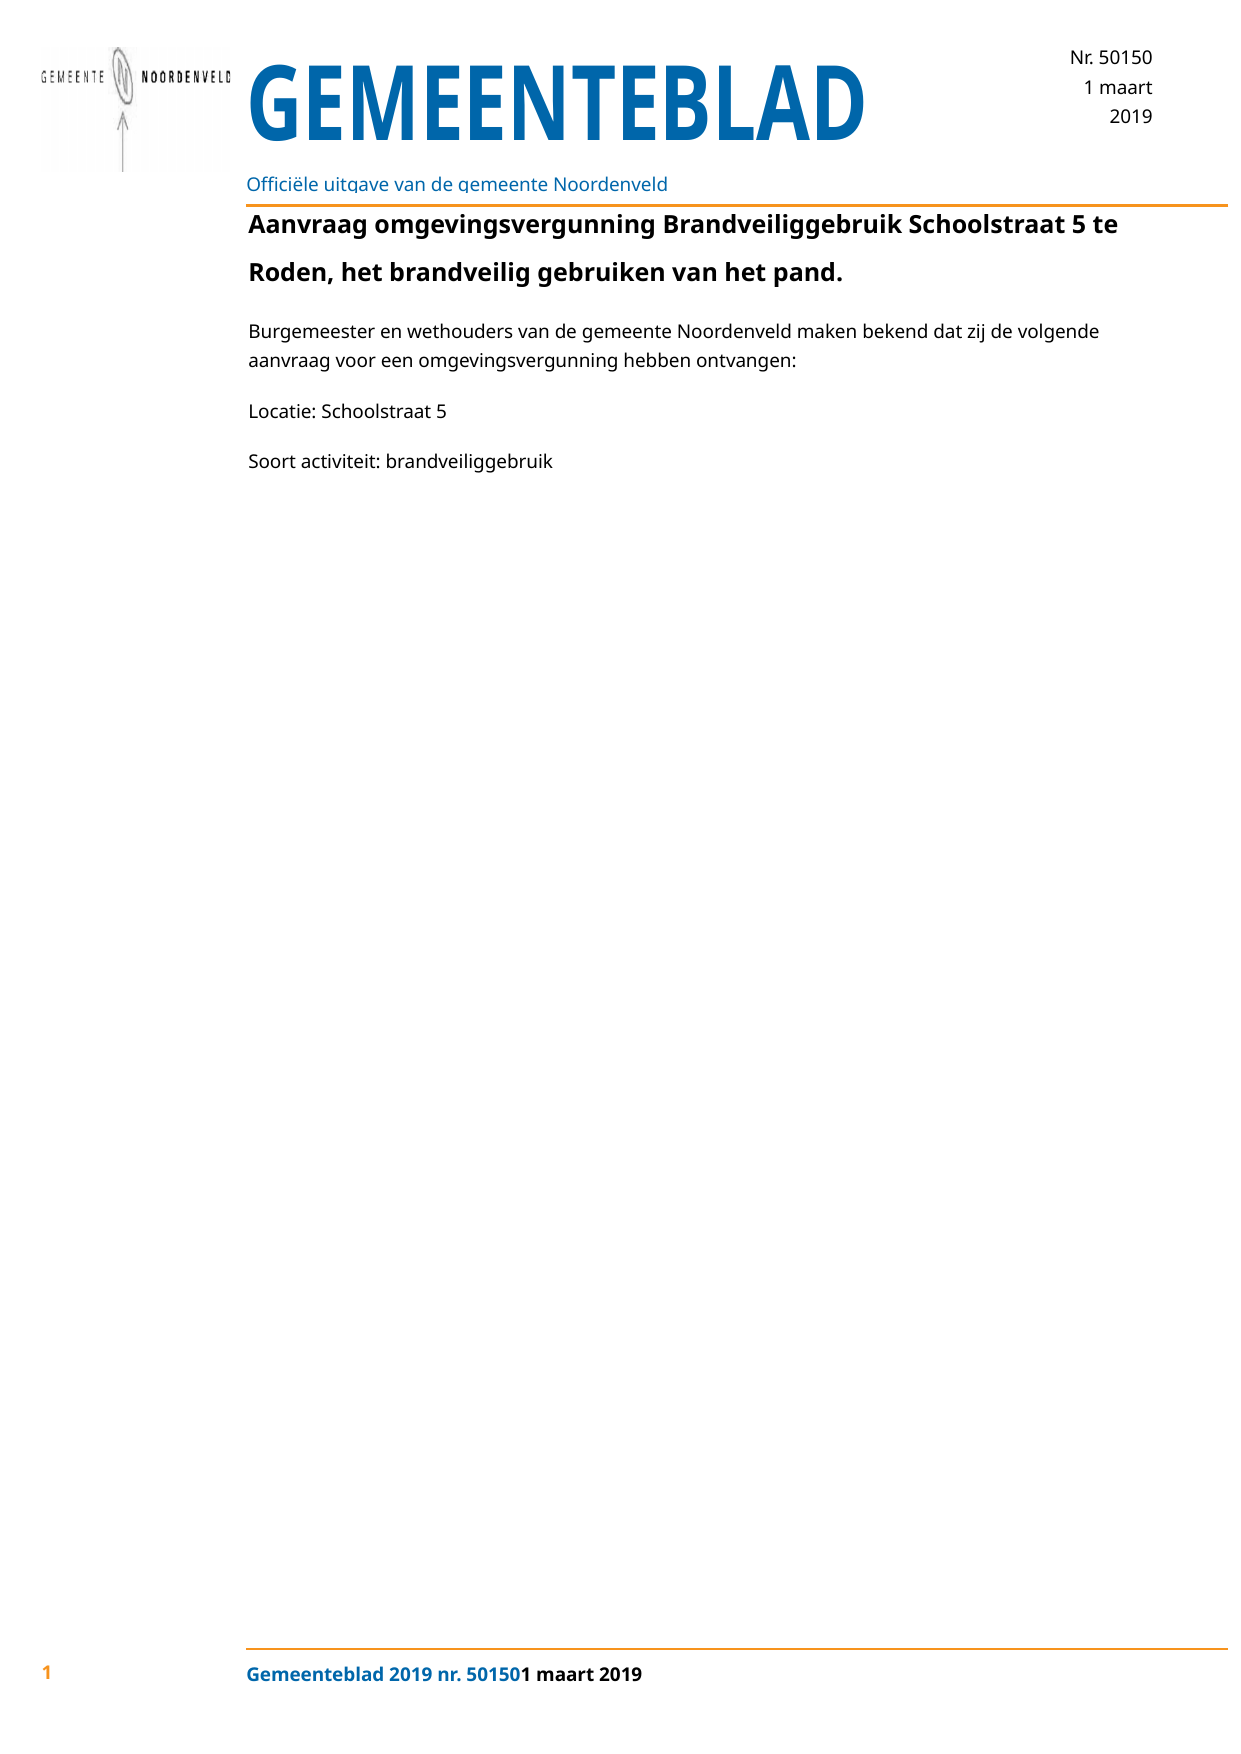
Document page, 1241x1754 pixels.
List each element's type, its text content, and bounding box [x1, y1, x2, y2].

text Locatie: Schoolstraat 5 [248, 398, 1152, 424]
text Aanvraag omgevingsvergunning Brandveiliggebruik Schoolstraat 5 te Roden, het brandveilig gebruiken van het pand. [248, 207, 1152, 288]
text Soort activiteit: brandveiliggebruik [248, 448, 1152, 474]
picture [41, 47, 231, 172]
text Burgemeester en wethouders van de gemeente Noordenveld maken bekend dat zij de volgende aanvraag voor een omgevingsvergunning hebben ontvangen: [248, 318, 1152, 373]
